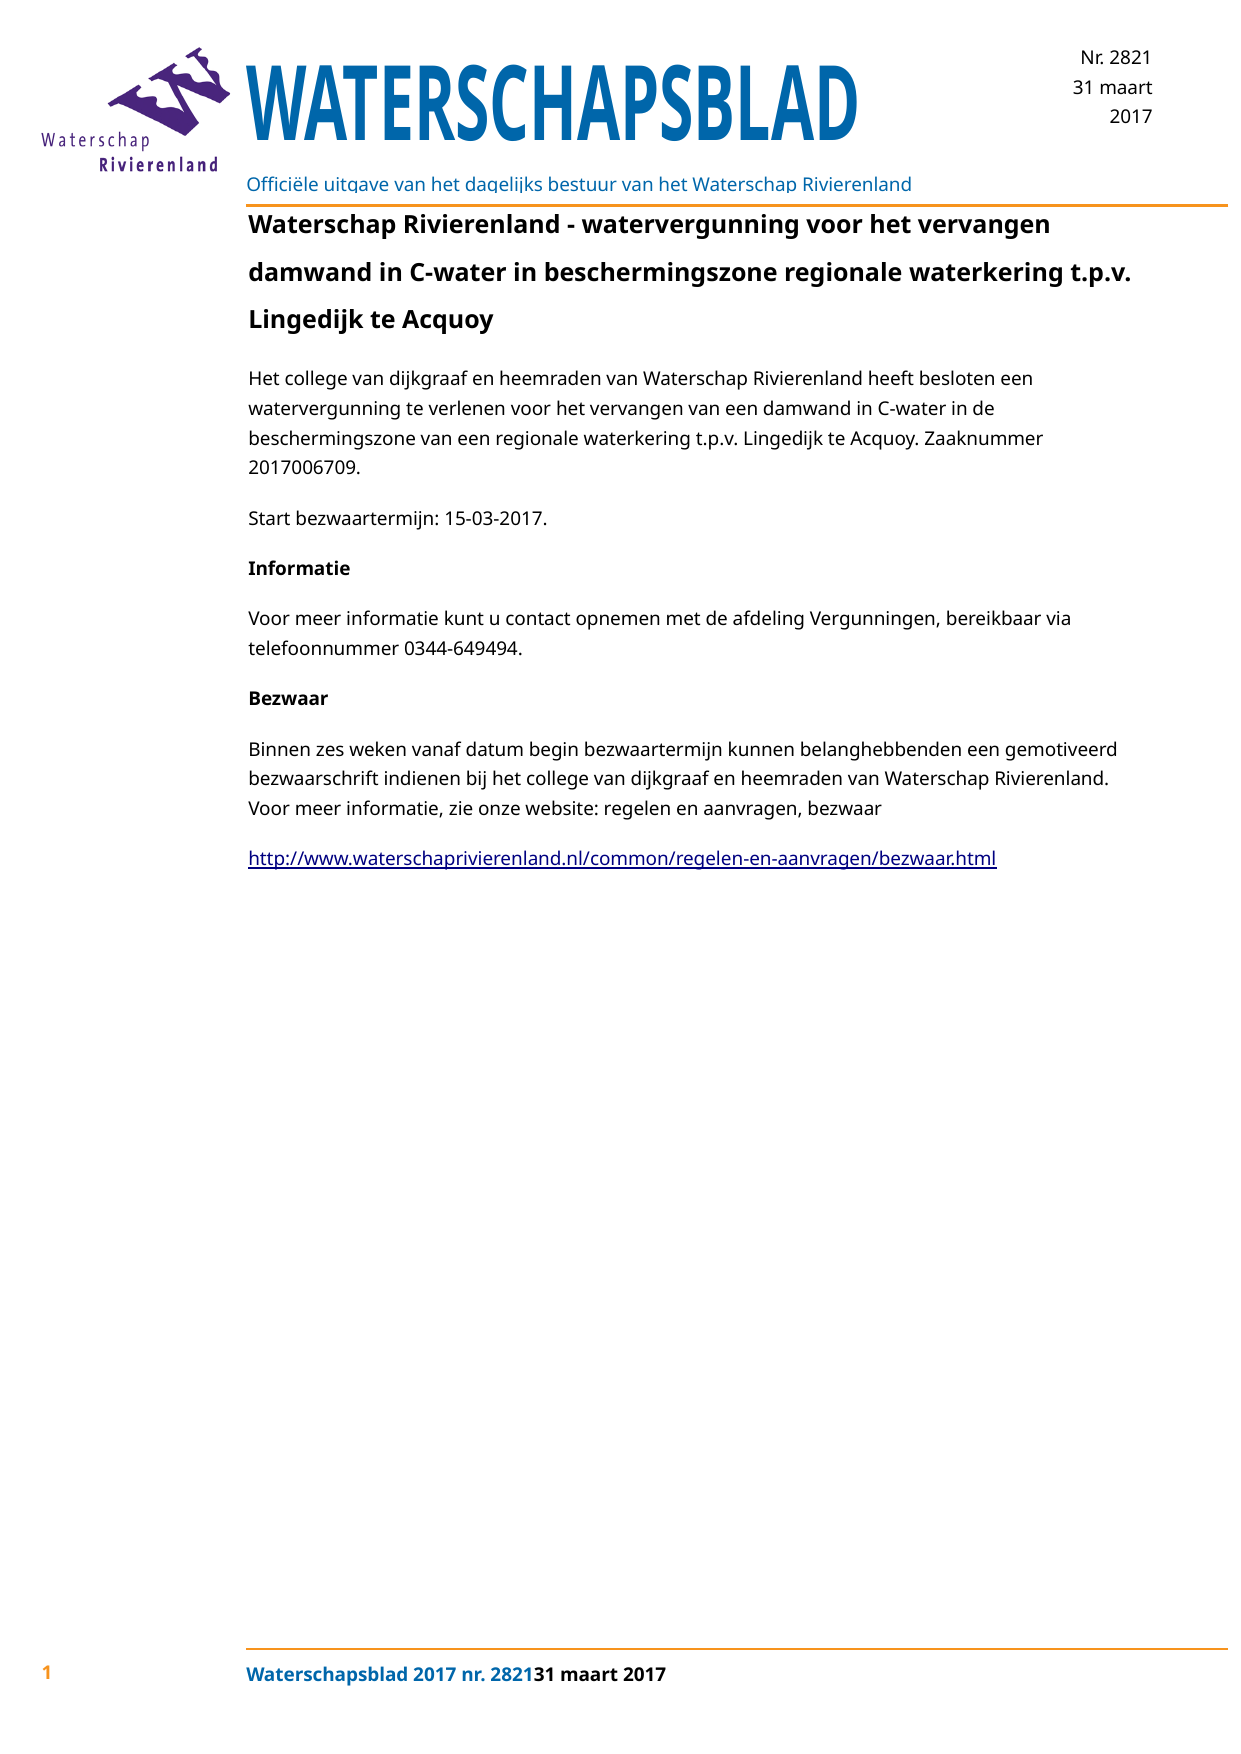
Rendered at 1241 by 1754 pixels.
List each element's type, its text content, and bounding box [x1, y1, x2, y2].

text Binnen zes weken vanaf datum begin bezwaartermijn kunnen belanghebbenden een gemotiveerd bezwaarschrift indienen bij het college van dijkgraaf en heemraden van Waterschap Rivierenland. Voor meer informatie, zie onze website: regelen en aanvragen, bezwaar [248, 736, 1152, 821]
text Bezwaar [248, 686, 1152, 711]
text Informatie [248, 555, 1152, 581]
text Waterschap Rivierenland - watervergunning voor het vervangen damwand in C-water in beschermingszone regionale waterkering t.p.v. Lingedijk te Acquoy [248, 207, 1152, 336]
text http://www.waterschaprivierenland.nl/common/regelen-en-aanvragen/bezwaar.html [248, 846, 1152, 871]
text Het college van dijkgraaf en heemraden van Waterschap Rivierenland heeft besloten een watervergunning te verlenen voor het vervangen van een damwand in C-water in de beschermingszone van een regionale waterkering t.p.v. Lingedijk te Acquoy. Zaaknummer 2017006709. [248, 366, 1152, 480]
text Voor meer informatie kunt u contact opnemen met de afdeling Vergunningen, bereikbaar via telefoonnummer 0344-649494. [248, 606, 1152, 661]
text Start bezwaartermijn: 15-03-2017. [248, 505, 1152, 530]
picture [41, 47, 231, 172]
